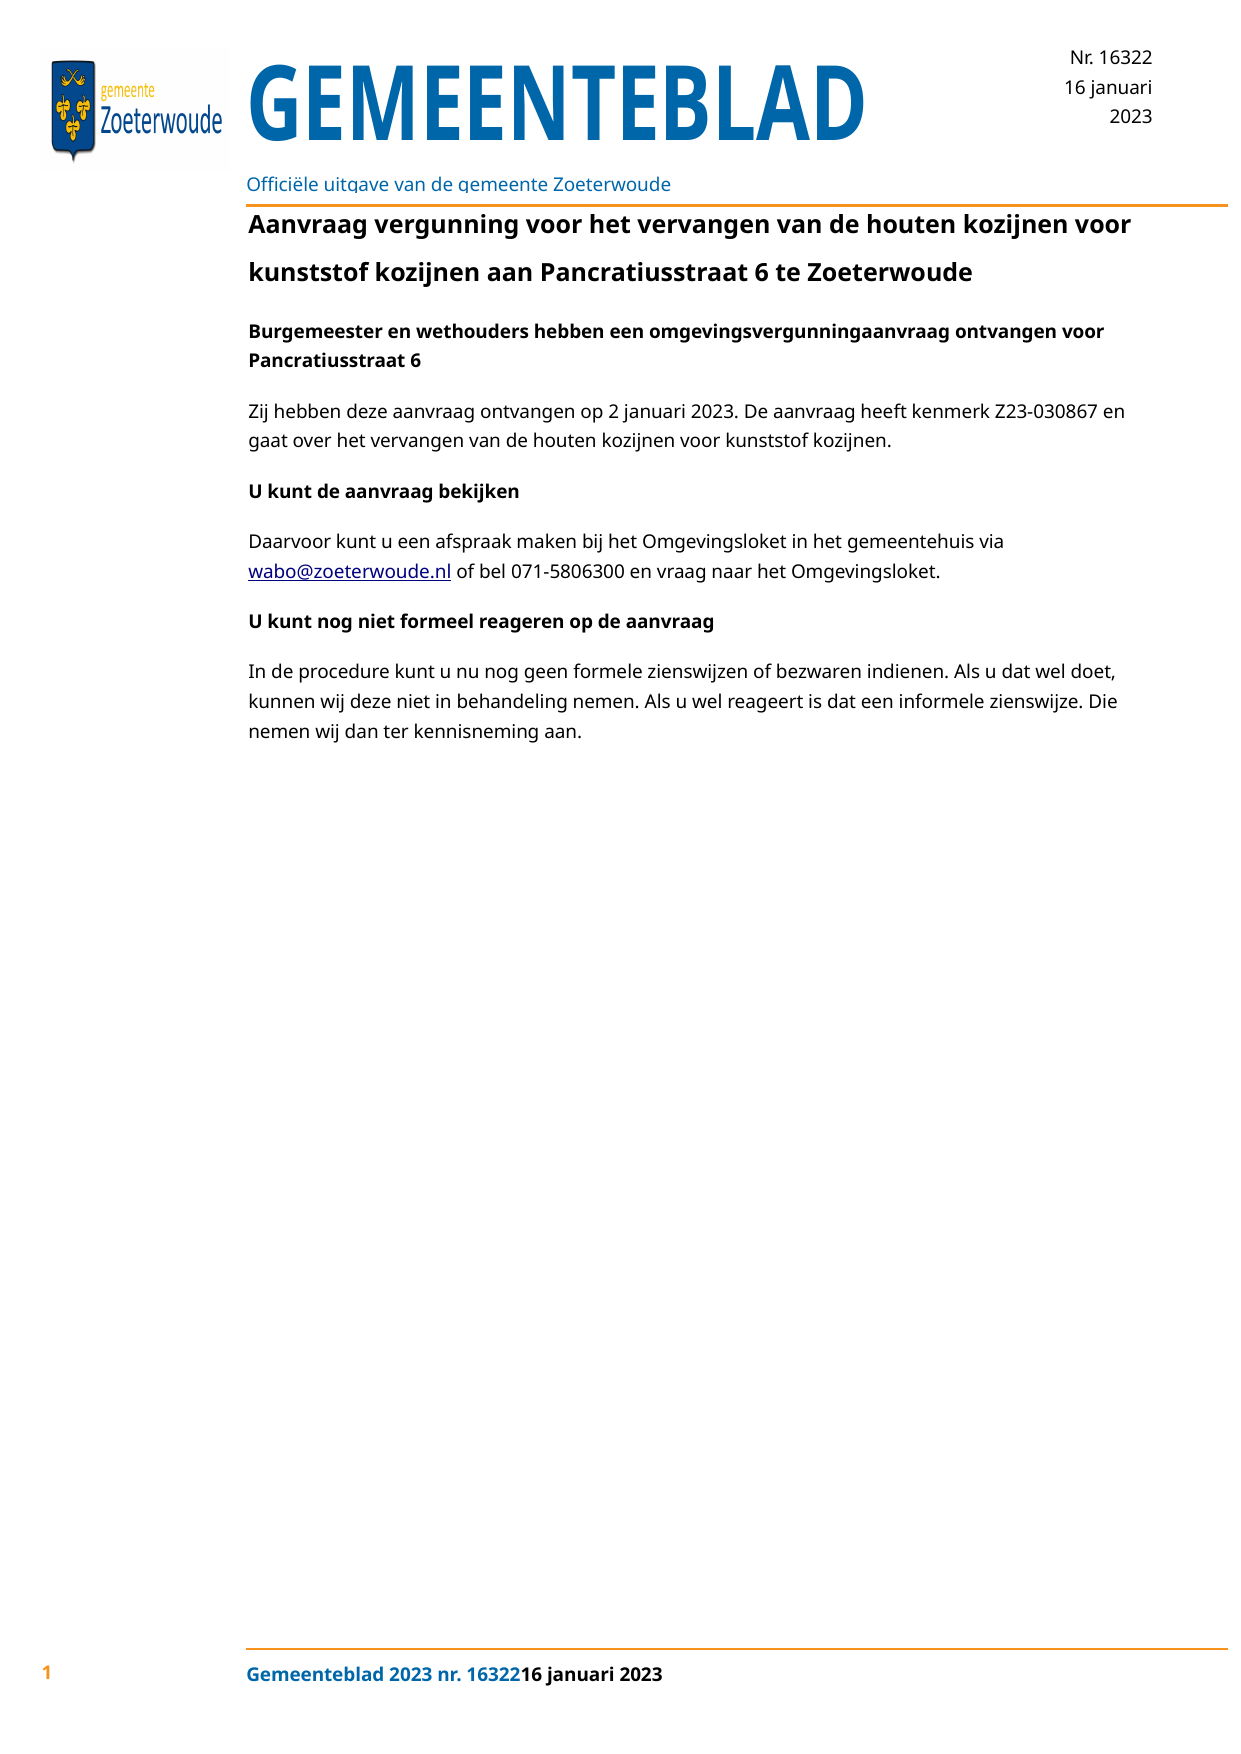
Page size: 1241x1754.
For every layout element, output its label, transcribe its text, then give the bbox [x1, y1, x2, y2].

text Aanvraag vergunning voor het vervangen van de houten kozijnen voor kunststof kozijnen aan Pancratiusstraat 6 te Zoeterwoude [248, 207, 1152, 288]
text U kunt de aanvraag bekijken [248, 478, 1152, 504]
text Zij hebben deze aanvraag ontvangen op 2 januari 2023. De aanvraag heeft kenmerk Z23-030867 en gaat over het vervangen van de houten kozijnen voor kunststof kozijnen. [248, 398, 1152, 453]
text U kunt nog niet formeel reageren op de aanvraag [248, 608, 1152, 634]
text In de procedure kunt u nu nog geen formele zienswijzen of bezwaren indienen. Als u dat wel doet, kunnen wij deze niet in behandeling nemen. Als u wel reageert is dat een informele zienswijze. Die nemen wij dan ter kennisneming aan. [248, 659, 1152, 744]
text Burgemeester en wethouders hebben een omgevingsvergunningaanvraag ontvangen voor Pancratiusstraat 6 [248, 318, 1152, 373]
picture [41, 47, 231, 172]
text Daarvoor kunt u een afspraak maken bij het Omgevingsloket in het gemeentehuis via wabo@zoeterwoude.nl of bel 071-5806300 en vraag naar het Omgevingsloket. [248, 528, 1152, 584]
